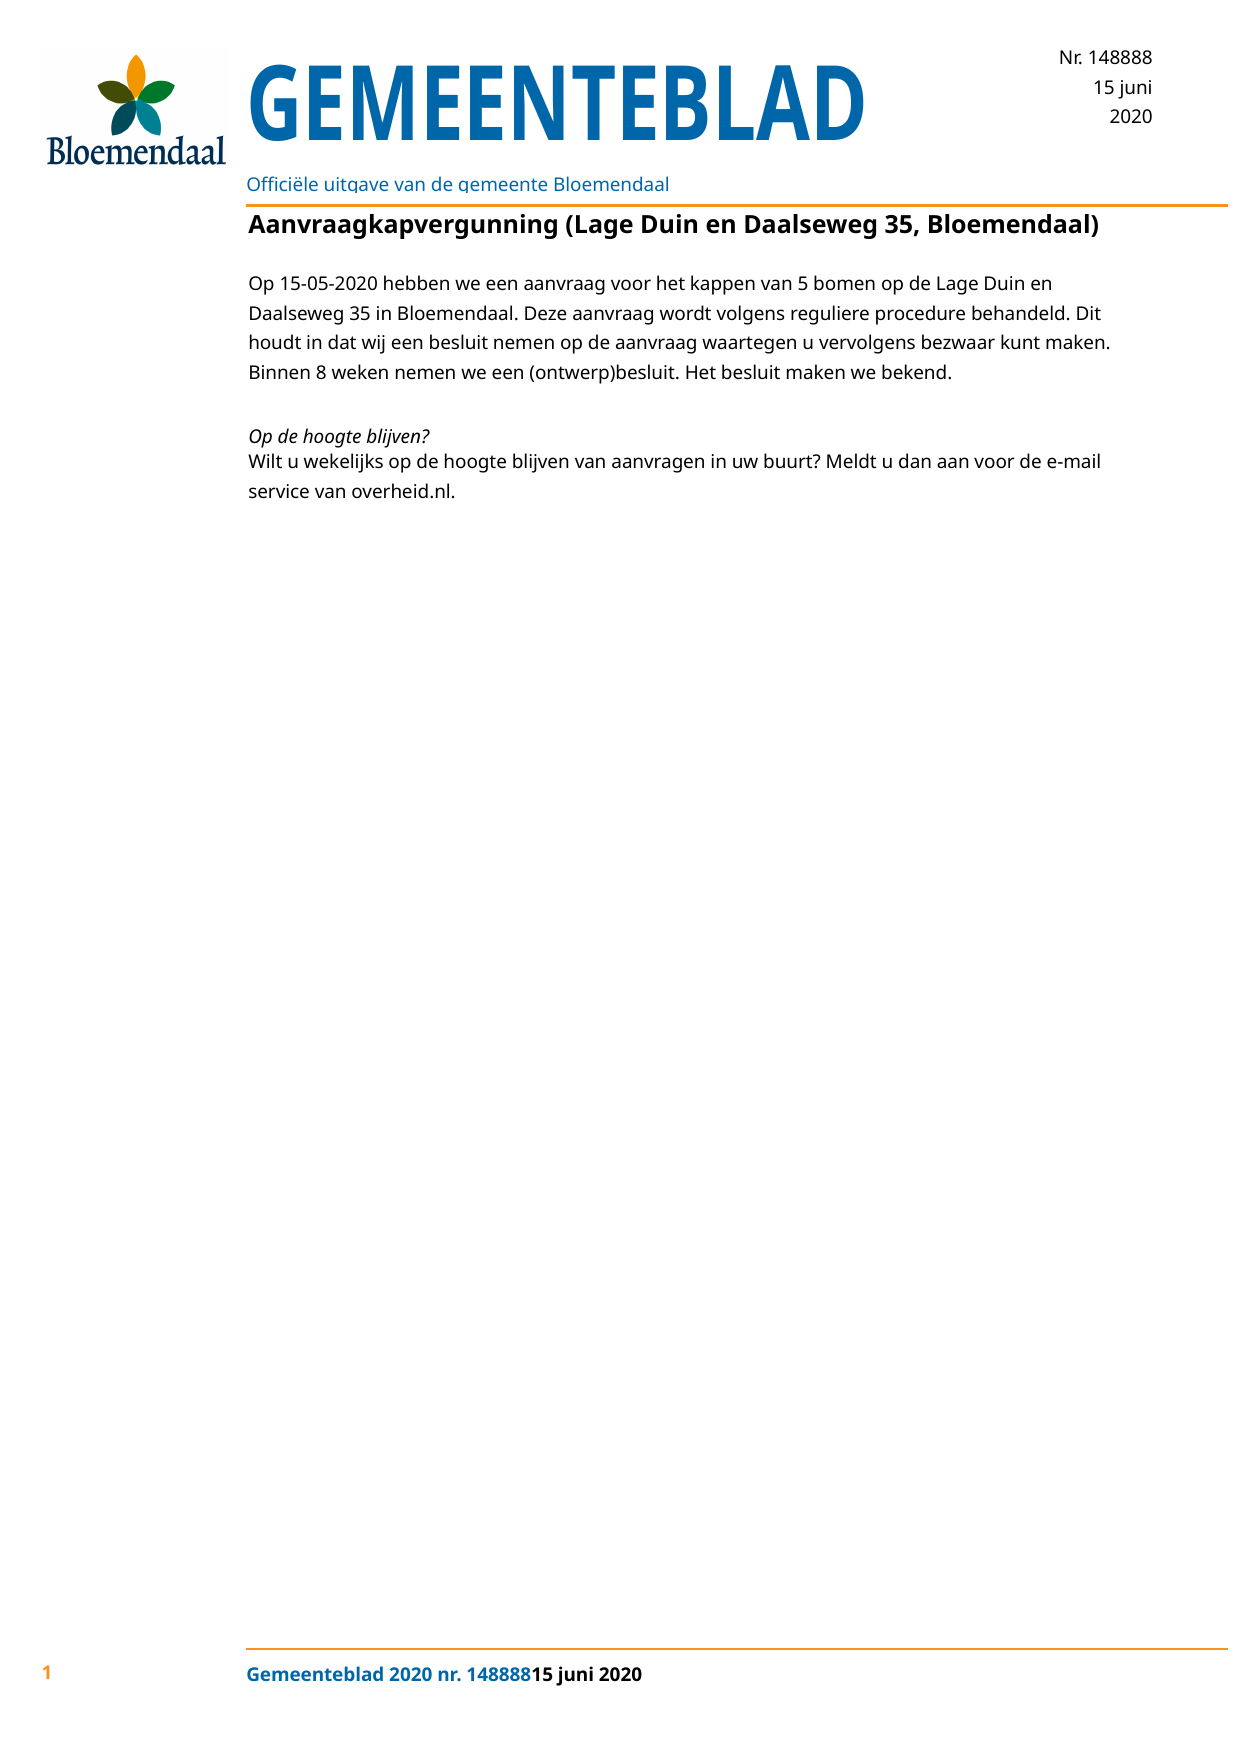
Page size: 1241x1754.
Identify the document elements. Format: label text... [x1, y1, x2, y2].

text Op 15-05-2020 hebben we een aanvraag voor het kappen van 5 bomen op de Lage Duin en Daalseweg 35 in Bloemendaal. Deze aanvraag wordt volgens reguliere procedure behandeld. Dit houdt in dat wij een besluit nemen op de aanvraag waartegen u vervolgens bezwaar kunt maken. Binnen 8 weken nemen we een (ontwerp)besluit. Het besluit maken we bekend. [248, 270, 1152, 385]
text Wilt u wekelijks op de hoogte blijven van aanvragen in uw buurt? Meldt u dan aan voor de e-mail service van overheid.nl. [248, 449, 1152, 504]
picture [41, 47, 231, 172]
text Op de hoogte blijven? [248, 423, 1152, 449]
text Aanvraagkapvergunning (Lage Duin en Daalseweg 35, Bloemendaal) [248, 207, 1152, 241]
